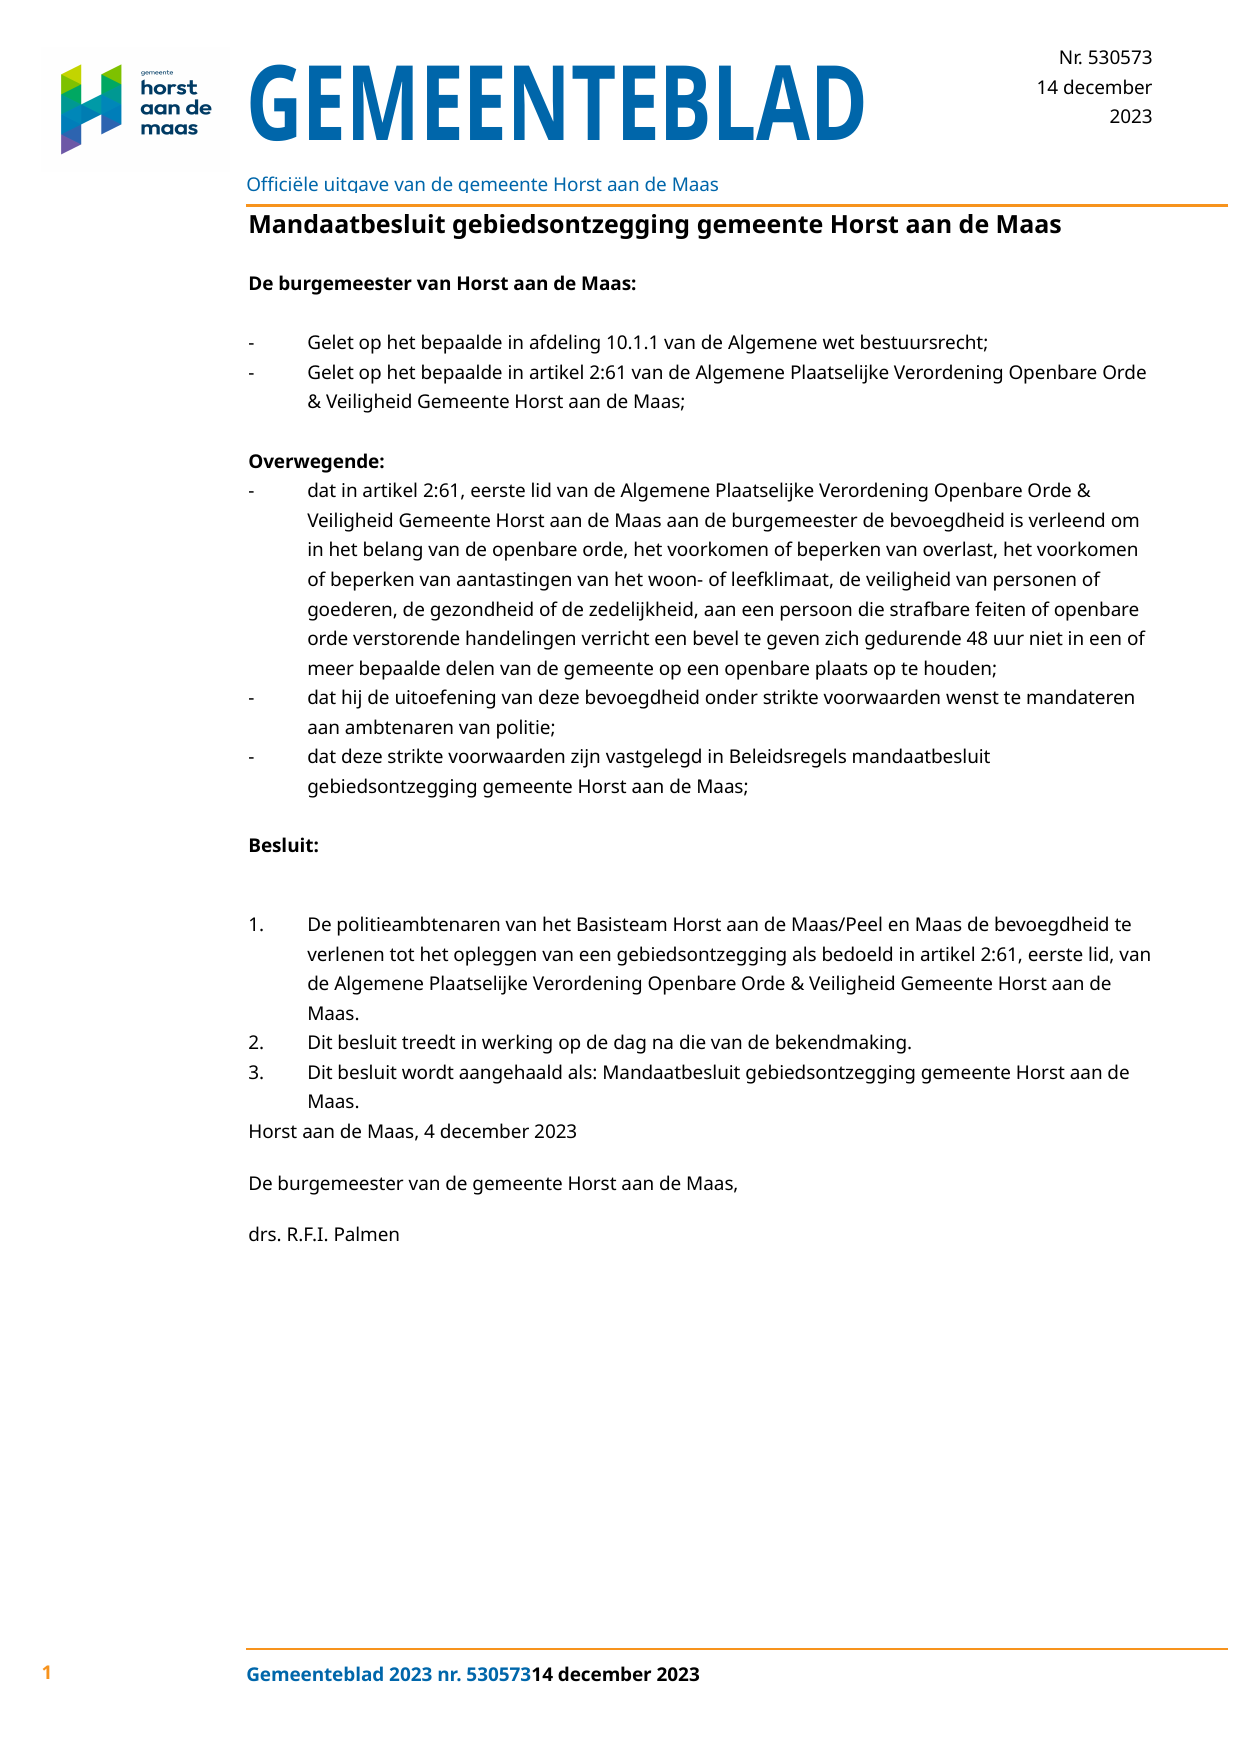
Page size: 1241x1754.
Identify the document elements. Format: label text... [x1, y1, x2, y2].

text Overwegende: [248, 448, 1152, 473]
list Dit besluit treedt in werking op de dag na die van de bekendmaking. [248, 1029, 1152, 1055]
text Mandaatbesluit gebiedsontzegging gemeente Horst aan de Maas [248, 207, 1152, 241]
picture [41, 47, 231, 172]
text Besluit: [248, 832, 1152, 858]
list dat deze strikte voorwaarden zijn vastgelegd in Beleidsregels mandaatbesluit gebiedsontzegging gemeente Horst aan de Maas; [248, 744, 1152, 799]
text Horst aan de Maas, 4 december 2023 [248, 1118, 1152, 1144]
text De burgemeester van de gemeente Horst aan de Maas, [248, 1170, 1152, 1196]
list Dit besluit wordt aangehaald als: Mandaatbesluit gebiedsontzegging gemeente Horst aan de Maas. [248, 1059, 1152, 1114]
list Gelet op het bepaalde in artikel 2:61 van de Algemene Plaatselijke Verordening Openbare Orde & Veiligheid Gemeente Horst aan de Maas; [248, 359, 1152, 414]
text De burgemeester van Horst aan de Maas: [248, 270, 1152, 296]
text drs. R.F.I. Palmen [248, 1221, 1152, 1247]
list dat in artikel 2:61, eerste lid van de Algemene Plaatselijke Verordening Openbare Orde & Veiligheid Gemeente Horst aan de Maas aan de burgemeester de bevoegdheid is verleend om in het belang van de openbare orde, het voorkomen of beperken van overlast, het voorkomen of beperken van aantastingen van het woon- of leefklimaat, de veiligheid van personen of goederen, de gezondheid of de zedelijkheid, aan een persoon die strafbare feiten of openbare orde verstorende handelingen verricht een bevel te geven zich gedurende 48 uur niet in een of meer bepaalde delen van de gemeente op een openbare plaats op te houden; [248, 477, 1152, 681]
list Gelet op het bepaalde in afdeling 10.1.1 van de Algemene wet bestuursrecht; [248, 329, 1152, 355]
list dat hij de uitoefening van deze bevoegdheid onder strikte voorwaarden wenst te mandateren aan ambtenaren van politie; [248, 684, 1152, 740]
list De politieambtenaren van het Basisteam Horst aan de Maas/Peel en Maas de bevoegdheid te verlenen tot het opleggen van een gebiedsontzegging als bedoeld in artikel 2:61, eerste lid, van de Algemene Plaatselijke Verordening Openbare Orde & Veiligheid Gemeente Horst aan de Maas. [248, 911, 1152, 1026]
